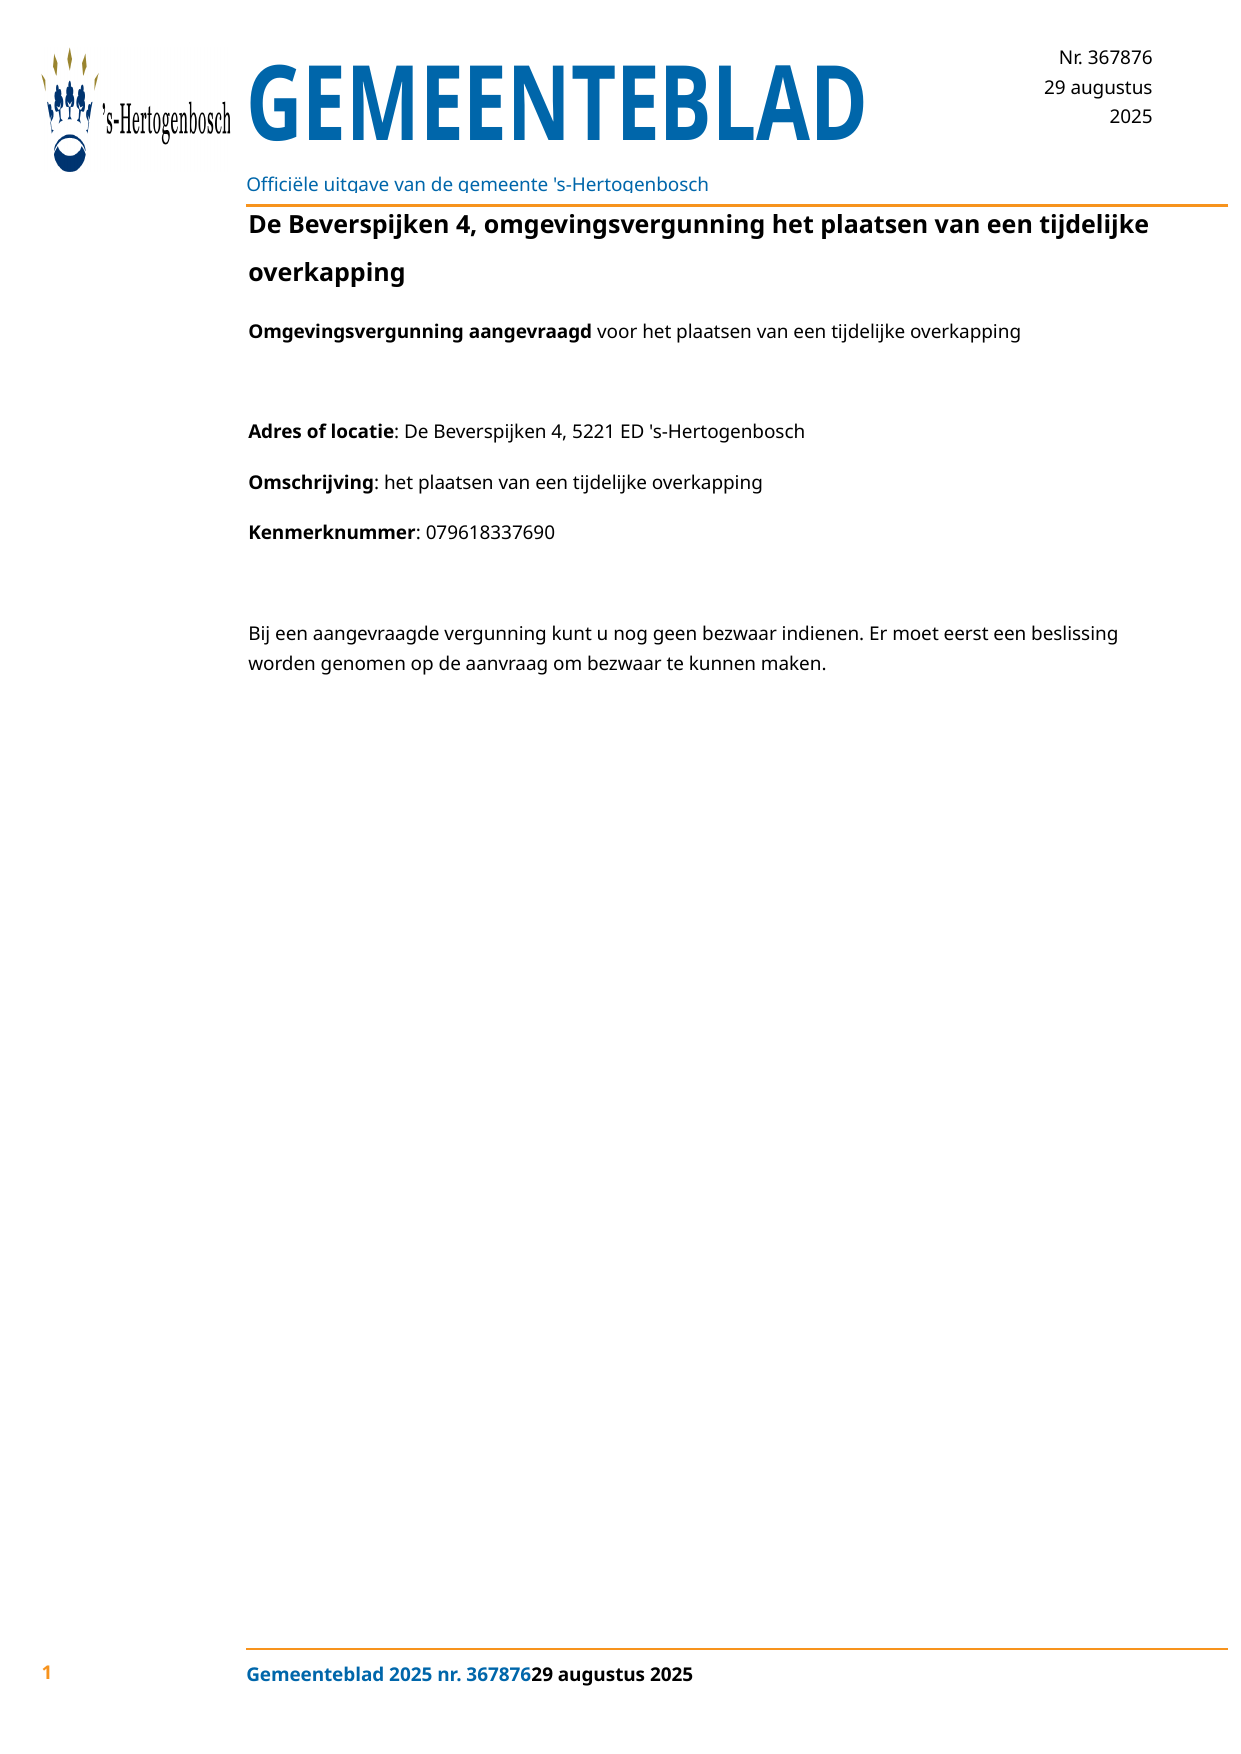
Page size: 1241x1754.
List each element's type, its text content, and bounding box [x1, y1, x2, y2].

text Adres of locatie: De Beverspijken 4, 5221 ED 's-Hertogenbosch [248, 419, 1152, 444]
text De Beverspijken 4, omgevingsvergunning het plaatsen van een tijdelijke overkapping [248, 207, 1152, 288]
text Kenmerknummer: 079618337690 [248, 519, 1152, 545]
text Omschrijving: het plaatsen van een tijdelijke overkapping [248, 469, 1152, 495]
text Bij een aangevraagde vergunning kunt u nog geen bezwaar indienen. Er moet eerst een beslissing worden genomen op de aanvraag om bezwaar te kunnen maken. [248, 620, 1152, 676]
text Omgevingsvergunning aangevraagd voor het plaatsen van een tijdelijke overkapping [248, 318, 1152, 344]
picture [41, 47, 231, 172]
